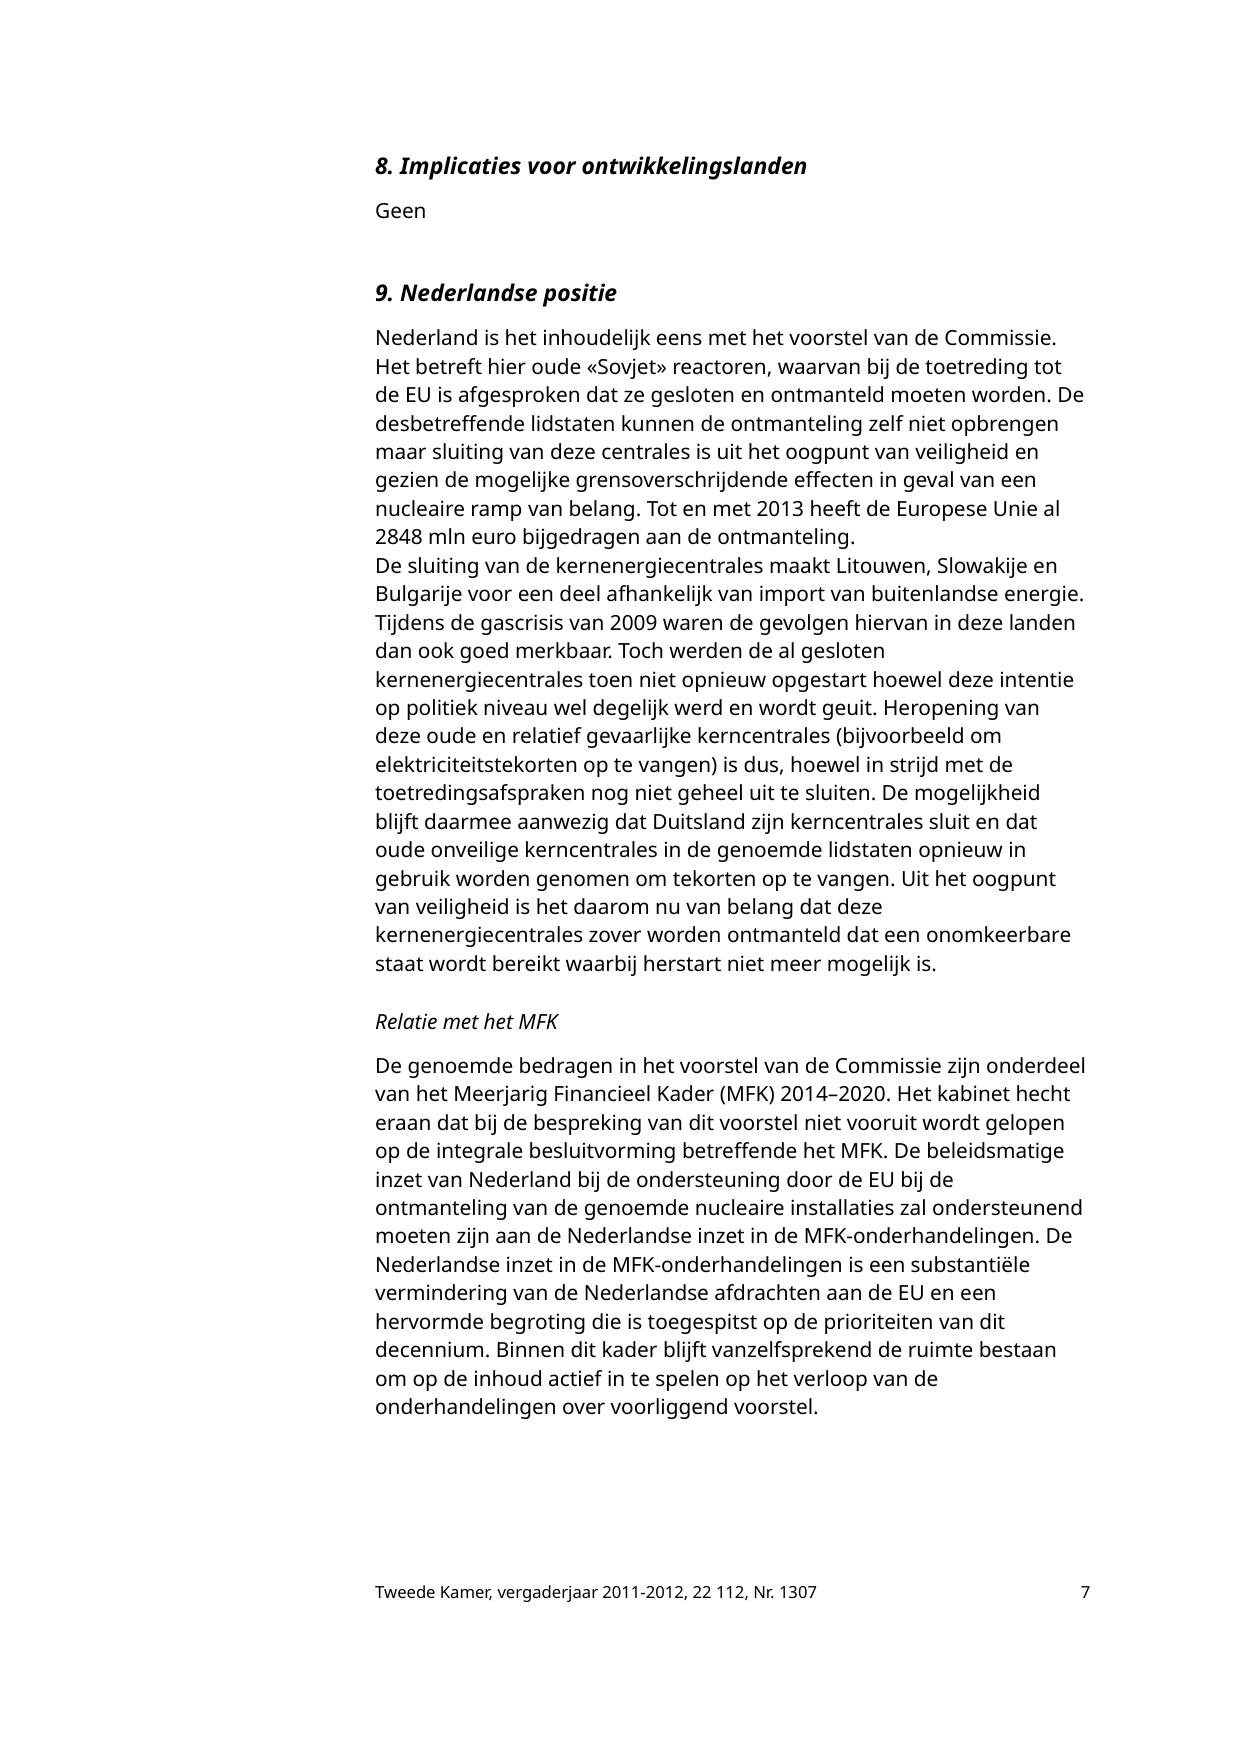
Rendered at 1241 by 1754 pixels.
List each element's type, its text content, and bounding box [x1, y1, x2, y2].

text De genoemde bedragen in het voorstel van de Commissie zijn onderdeel van het Meerjarig Financieel Kader (MFK) 2014–2020. Het kabinet hecht eraan dat bij de bespreking van dit voorstel niet vooruit wordt gelopen op de integrale besluitvorming betreffende het MFK. De beleidsmatige inzet van Nederland bij de ondersteuning door de EU bij de ontmanteling van de genoemde nucleaire installaties zal ondersteunend moeten zijn aan de Nederlandse inzet in de MFK-onderhandelingen. De Nederlandse inzet in de MFK-onderhandelingen is een substantiële vermindering van de Nederlandse afdrachten aan de EU en een hervormde begroting die is toegespitst op de prioriteiten van dit decennium. Binnen dit kader blijft vanzelfsprekend de ruimte bestaan om op de inhoud actief in te spelen op het verloop van de onderhandelingen over voorliggend voorstel. [375, 1051, 1090, 1421]
text De sluiting van de kernenergiecentrales maakt Litouwen, Slowakije en Bulgarije voor een deel afhankelijk van import van buitenlandse energie. Tijdens de gascrisis van 2009 waren de gevolgen hiervan in deze landen dan ook goed merkbaar. Toch werden de al gesloten kernenergiecentrales toen niet opnieuw opgestart hoewel deze intentie op politiek niveau wel degelijk werd en wordt geuit. Heropening van deze oude en relatief gevaarlijke kerncentrales (bijvoorbeeld om elektriciteitstekorten op te vangen) is dus, hoewel in strijd met de toetredingsafspraken nog niet geheel uit te sluiten. De mogelijkheid blijft daarmee aanwezig dat Duitsland zijn kerncentrales sluit en dat oude onveilige kerncentrales in de genoemde lidstaten opnieuw in gebruik worden genomen om tekorten op te vangen. Uit het oogpunt van veiligheid is het daarom nu van belang dat deze kernenergiecentrales zover worden ontmanteld dat een onomkeerbare staat wordt bereikt waarbij herstart niet meer mogelijk is. [375, 551, 1090, 977]
subtitle 8. Implicaties voor ontwikkelingslanden [375, 150, 1090, 181]
subtitle 9. Nederlandse positie [375, 277, 1090, 308]
text Nederland is het inhoudelijk eens met het voorstel van de Commissie. Het betreft hier oude «Sovjet» reactoren, waarvan bij de toetreding tot de EU is afgesproken dat ze gesloten en ontmanteld moeten worden. De desbetreffende lidstaten kunnen de ontmanteling zelf niet opbrengen maar sluiting van deze centrales is uit het oogpunt van veiligheid en gezien de mogelijke grensoverschrijdende effecten in geval van een nucleaire ramp van belang. Tot en met 2013 heeft de Europese Unie al 2848 mln euro bijgedragen aan de ontmanteling. [375, 323, 1090, 551]
text Relatie met het MFK [375, 1007, 1090, 1036]
text Geen [375, 196, 1090, 225]
